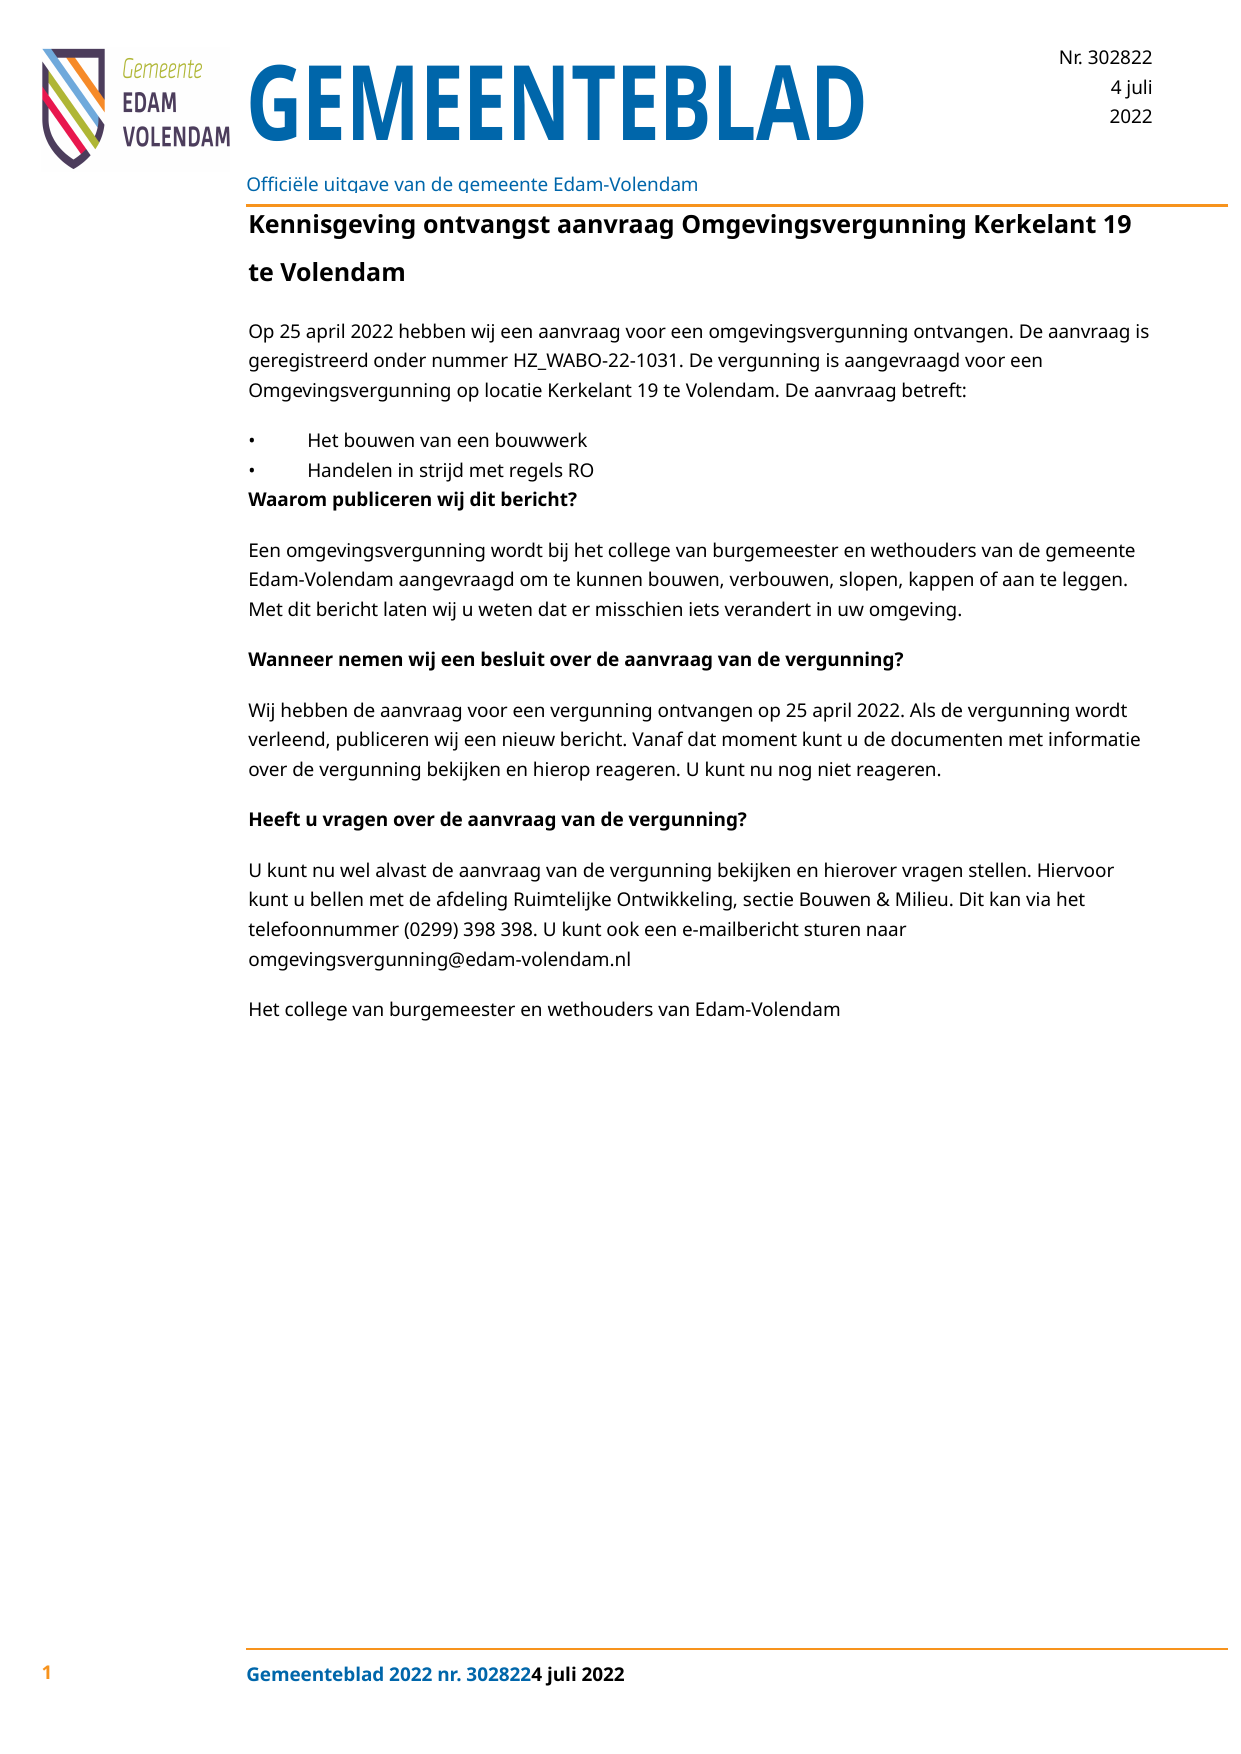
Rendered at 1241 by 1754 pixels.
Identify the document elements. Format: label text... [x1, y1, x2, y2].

text Een omgevingsvergunning wordt bij het college van burgemeester en wethouders van de gemeente Edam-Volendam aangevraagd om te kunnen bouwen, verbouwen, slopen, kappen of aan te leggen. Met dit bericht laten wij u weten dat er misschien iets verandert in uw omgeving. [248, 537, 1152, 622]
text Heeft u vragen over de aanvraag van de vergunning? [248, 807, 1152, 832]
text Kennisgeving ontvangst aanvraag Omgevingsvergunning Kerkelant 19 te Volendam [248, 207, 1152, 288]
picture [41, 47, 231, 172]
text Het college van burgemeester en wethouders van Edam-Volendam [248, 996, 1152, 1022]
list Het bouwen van een bouwwerk [248, 427, 1152, 453]
text Wij hebben de aanvraag voor een vergunning ontvangen op 25 april 2022. Als de vergunning wordt verleend, publiceren wij een nieuw bericht. Vanaf dat moment kunt u de documenten met informatie over de vergunning bekijken en hierop reageren. U kunt nu nog niet reageren. [248, 697, 1152, 782]
text Op 25 april 2022 hebben wij een aanvraag voor een omgevingsvergunning ontvangen. De aanvraag is geregistreerd onder nummer HZ_WABO-22-1031. De vergunning is aangevraagd voor een Omgevingsvergunning op locatie Kerkelant 19 te Volendam. De aanvraag betreft: [248, 318, 1152, 403]
text U kunt nu wel alvast de aanvraag van de vergunning bekijken en hierover vragen stellen. Hiervoor kunt u bellen met de afdeling Ruimtelijke Ontwikkeling, sectie Bouwen & Milieu. Dit kan via het telefoonnummer (0299) 398 398. U kunt ook een e-mailbericht sturen naar omgevingsvergunning@edam-volendam.nl [248, 857, 1152, 972]
text Waarom publiceren wij dit bericht? [248, 487, 1152, 512]
list Handelen in strijd met regels RO [248, 457, 1152, 483]
text Wanneer nemen wij een besluit over de aanvraag van de vergunning? [248, 647, 1152, 672]
